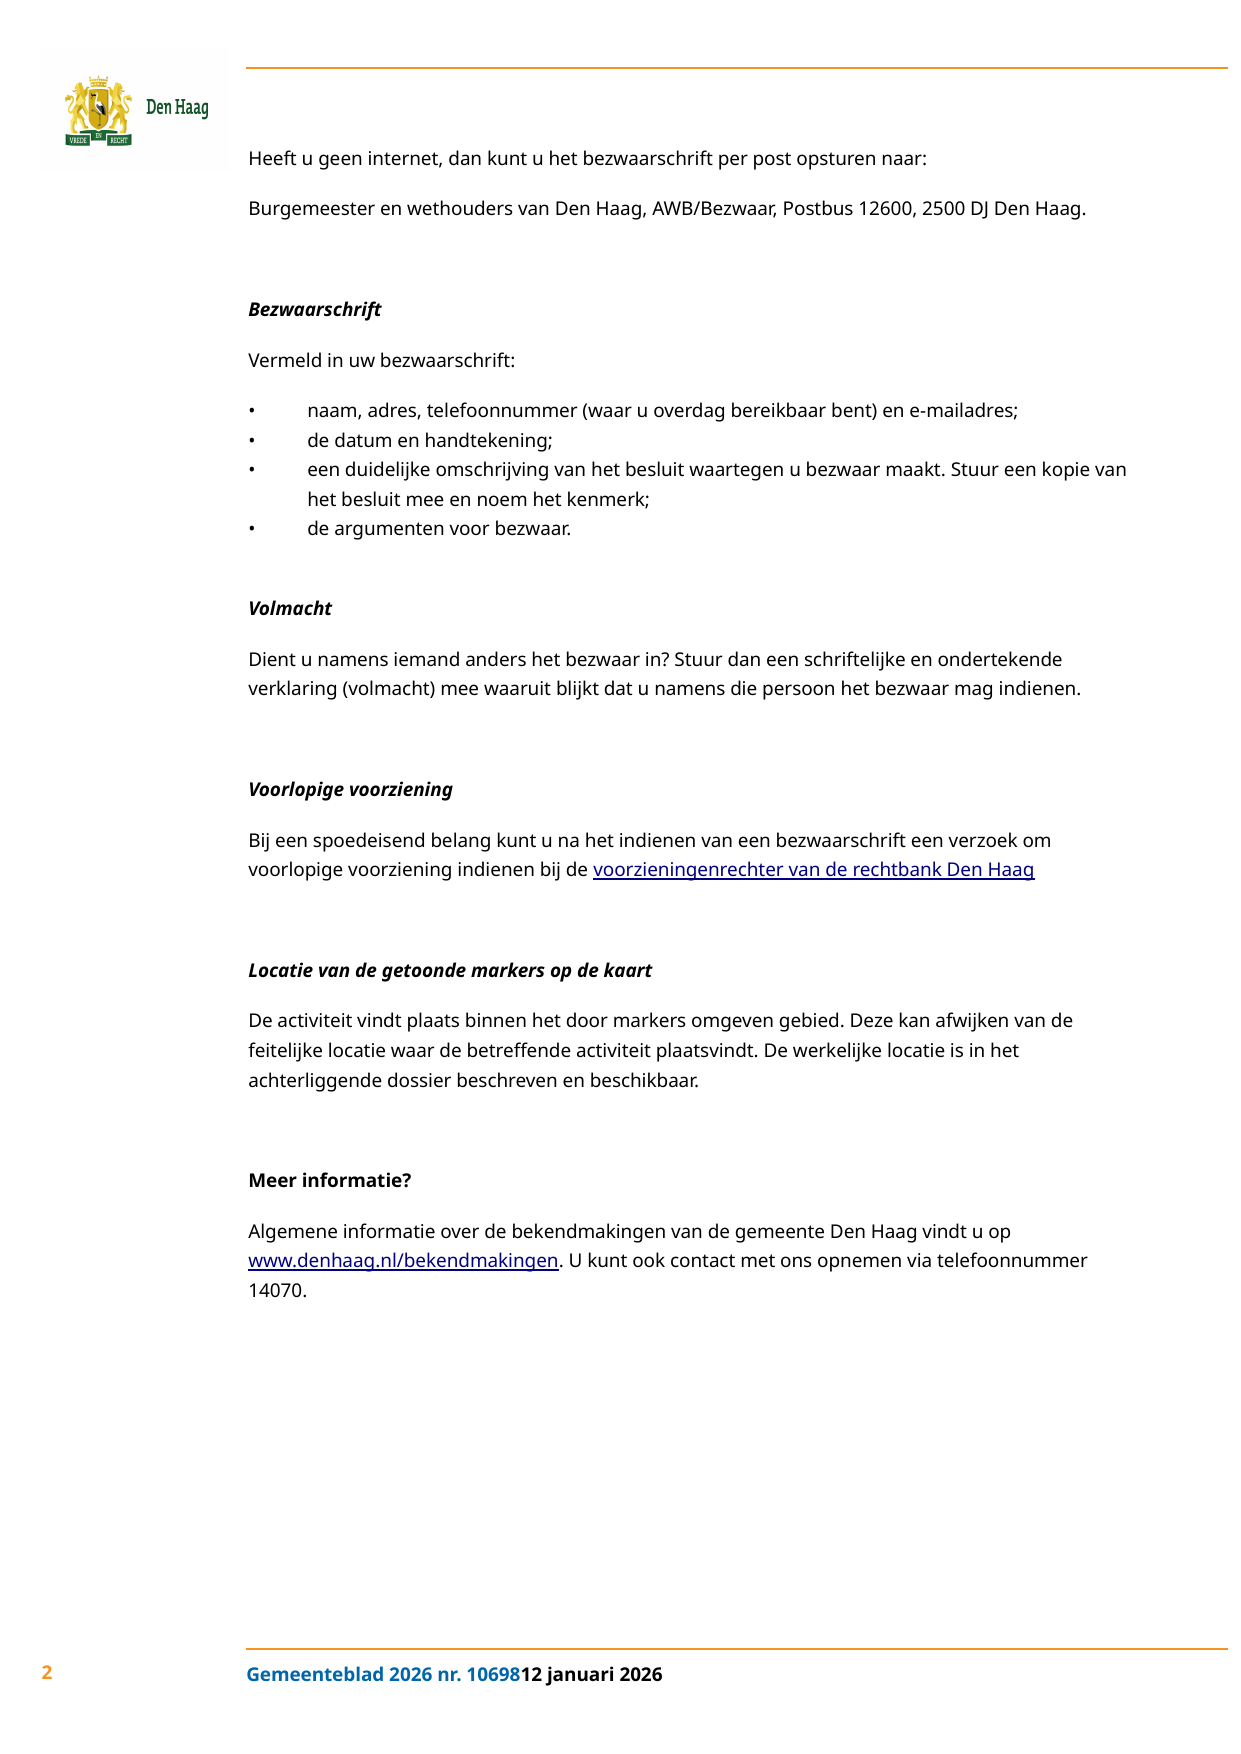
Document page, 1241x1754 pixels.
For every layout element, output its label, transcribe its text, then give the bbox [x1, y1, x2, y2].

text Bij een spoedeisend belang kunt u na het indienen van een bezwaarschrift een verzoek om voorlopige voorziening indienen bij de voorzieningenrechter van de rechtbank Den Haag [248, 827, 1152, 882]
text Voorlopige voorziening [248, 776, 1152, 802]
text Vermeld in uw bezwaarschrift: [248, 347, 1152, 373]
picture [41, 47, 231, 172]
text Locatie van de getoonde markers op de kaart [248, 957, 1152, 983]
list de argumenten voor bezwaar. [248, 516, 1152, 541]
text Dient u namens iemand anders het bezwaar in? Stuur dan een schriftelijke en ondertekende verklaring (volmacht) mee waaruit blijkt dat u namens die persoon het bezwaar mag indienen. [248, 646, 1152, 701]
list de datum en handtekening; [248, 427, 1152, 453]
text Volmacht [248, 596, 1152, 621]
text Meer informatie? [248, 1168, 1152, 1193]
text Algemene informatie over de bekendmakingen van de gemeente Den Haag vindt u op www.denhaag.nl/bekendmakingen. U kunt ook contact met ons opnemen via telefoonnummer 14070. [248, 1218, 1152, 1303]
list een duidelijke omschrijving van het besluit waartegen u bezwaar maakt. Stuur een kopie van het besluit mee en noem het kenmerk; [248, 456, 1152, 512]
text De activiteit vindt plaats binnen het door markers omgeven gebied. Deze kan afwijken van de feitelijke locatie waar de betreffende activiteit plaatsvindt. De werkelijke locatie is in het achterliggende dossier beschreven en beschikbaar. [248, 1008, 1152, 1093]
list naam, adres, telefoonnummer (waar u overdag bereikbaar bent) en e-mailadres; [248, 397, 1152, 423]
text Heeft u geen internet, dan kunt u het bezwaarschrift per post opsturen naar: [248, 145, 1152, 171]
text Burgemeester en wethouders van Den Haag, AWB/Bezwaar, Postbus 12600, 2500 DJ Den Haag. [248, 196, 1152, 221]
text Bezwaarschrift [248, 296, 1152, 322]
